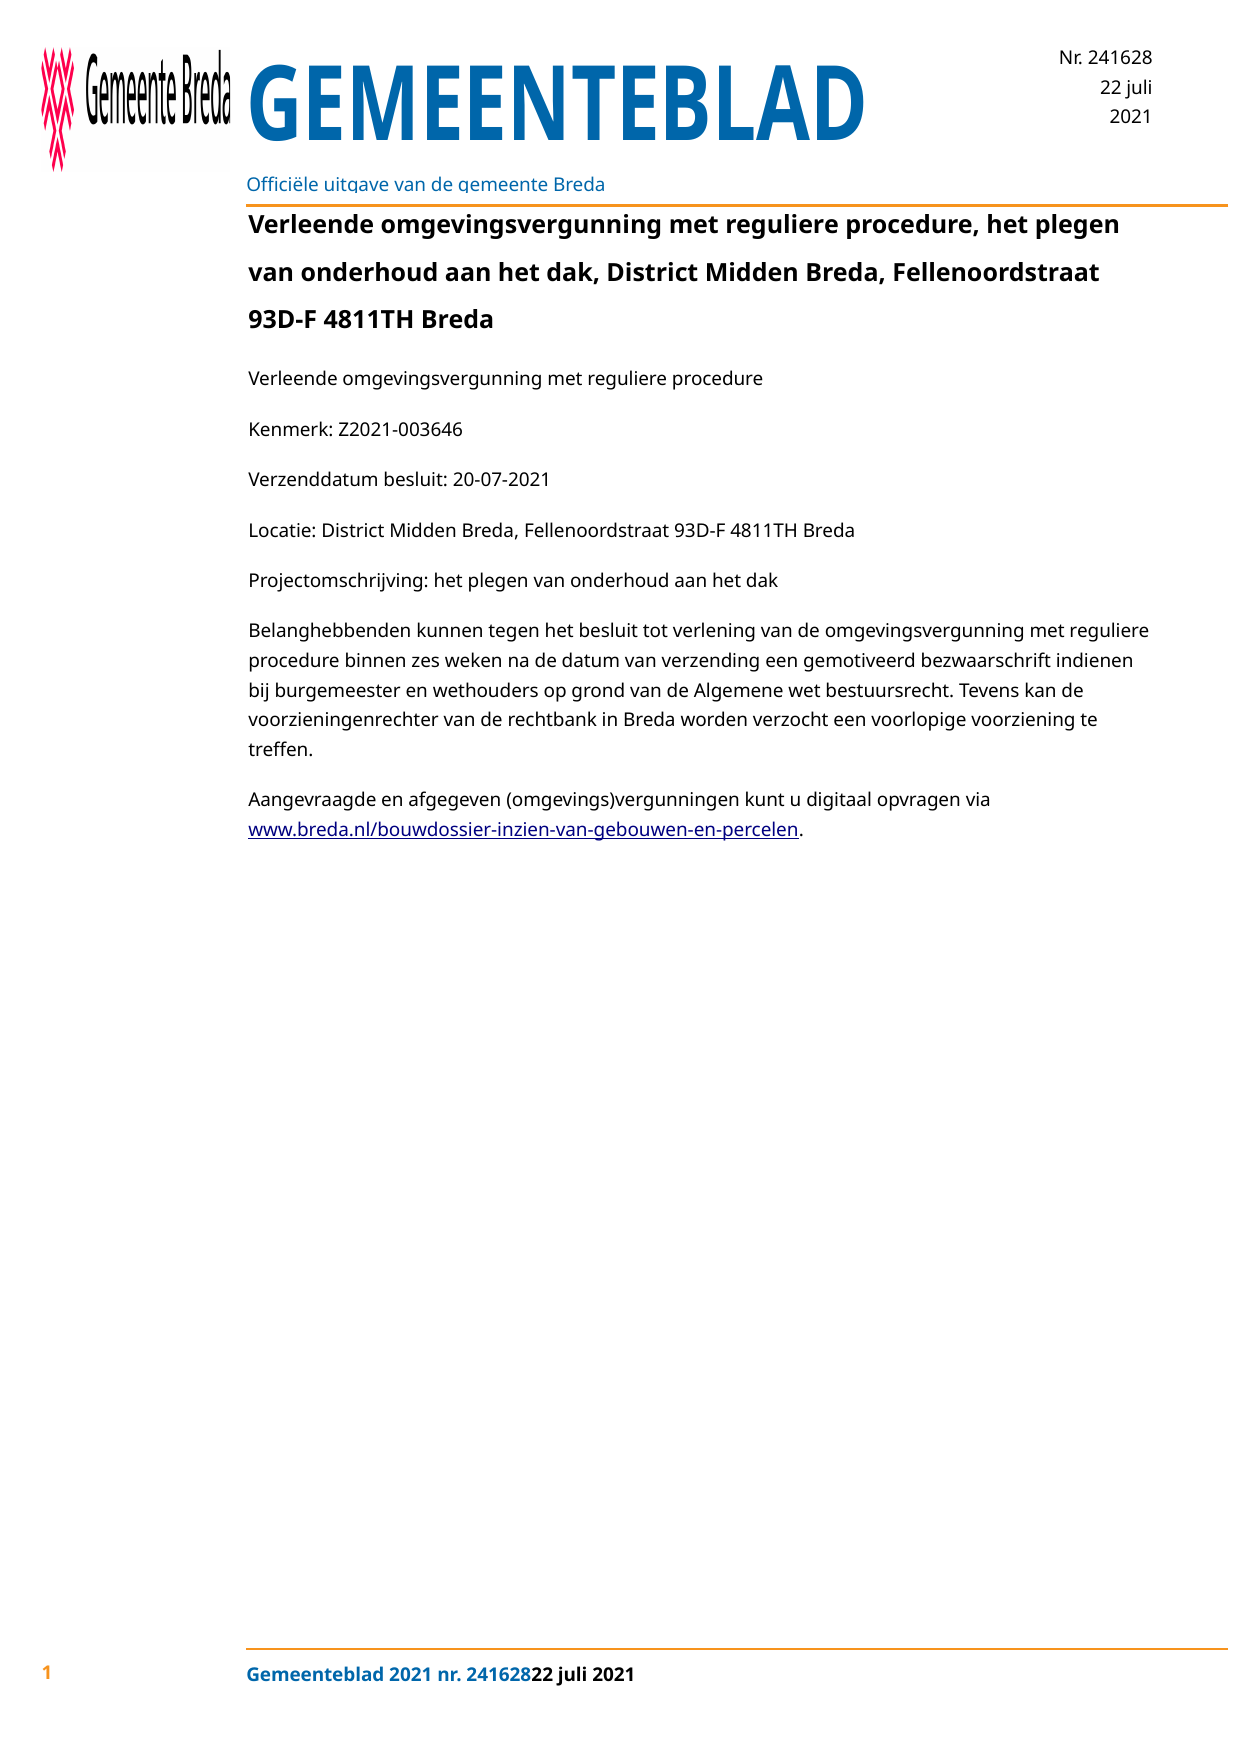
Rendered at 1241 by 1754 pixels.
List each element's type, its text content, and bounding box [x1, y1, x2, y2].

text Verzenddatum besluit: 20-07-2021 [248, 466, 1152, 492]
text Kenmerk: Z2021-003646 [248, 416, 1152, 442]
picture [41, 47, 231, 172]
text Projectomschrijving: het plegen van onderhoud aan het dak [248, 567, 1152, 593]
text Locatie: District Midden Breda, Fellenoordstraat 93D-F 4811TH Breda [248, 517, 1152, 542]
text Verleende omgevingsvergunning met reguliere procedure, het plegen van onderhoud aan het dak, District Midden Breda, Fellenoordstraat 93D-F 4811TH Breda [248, 207, 1152, 336]
text Belanghebbenden kunnen tegen het besluit tot verlening van de omgevingsvergunning met reguliere procedure binnen zes weken na de datum van verzending een gemotiveerd bezwaarschrift indienen bij burgemeester en wethouders op grond van de Algemene wet bestuursrecht. Tevens kan de voorzieningenrechter van de rechtbank in Breda worden verzocht een voorlopige voorziening te treffen. [248, 618, 1152, 762]
text Verleende omgevingsvergunning met reguliere procedure [248, 366, 1152, 391]
text Aangevraagde en afgegeven (omgevings)vergunningen kunt u digitaal opvragen via www.breda.nl/bouwdossier-inzien-van-gebouwen-en-percelen. [248, 786, 1152, 842]
